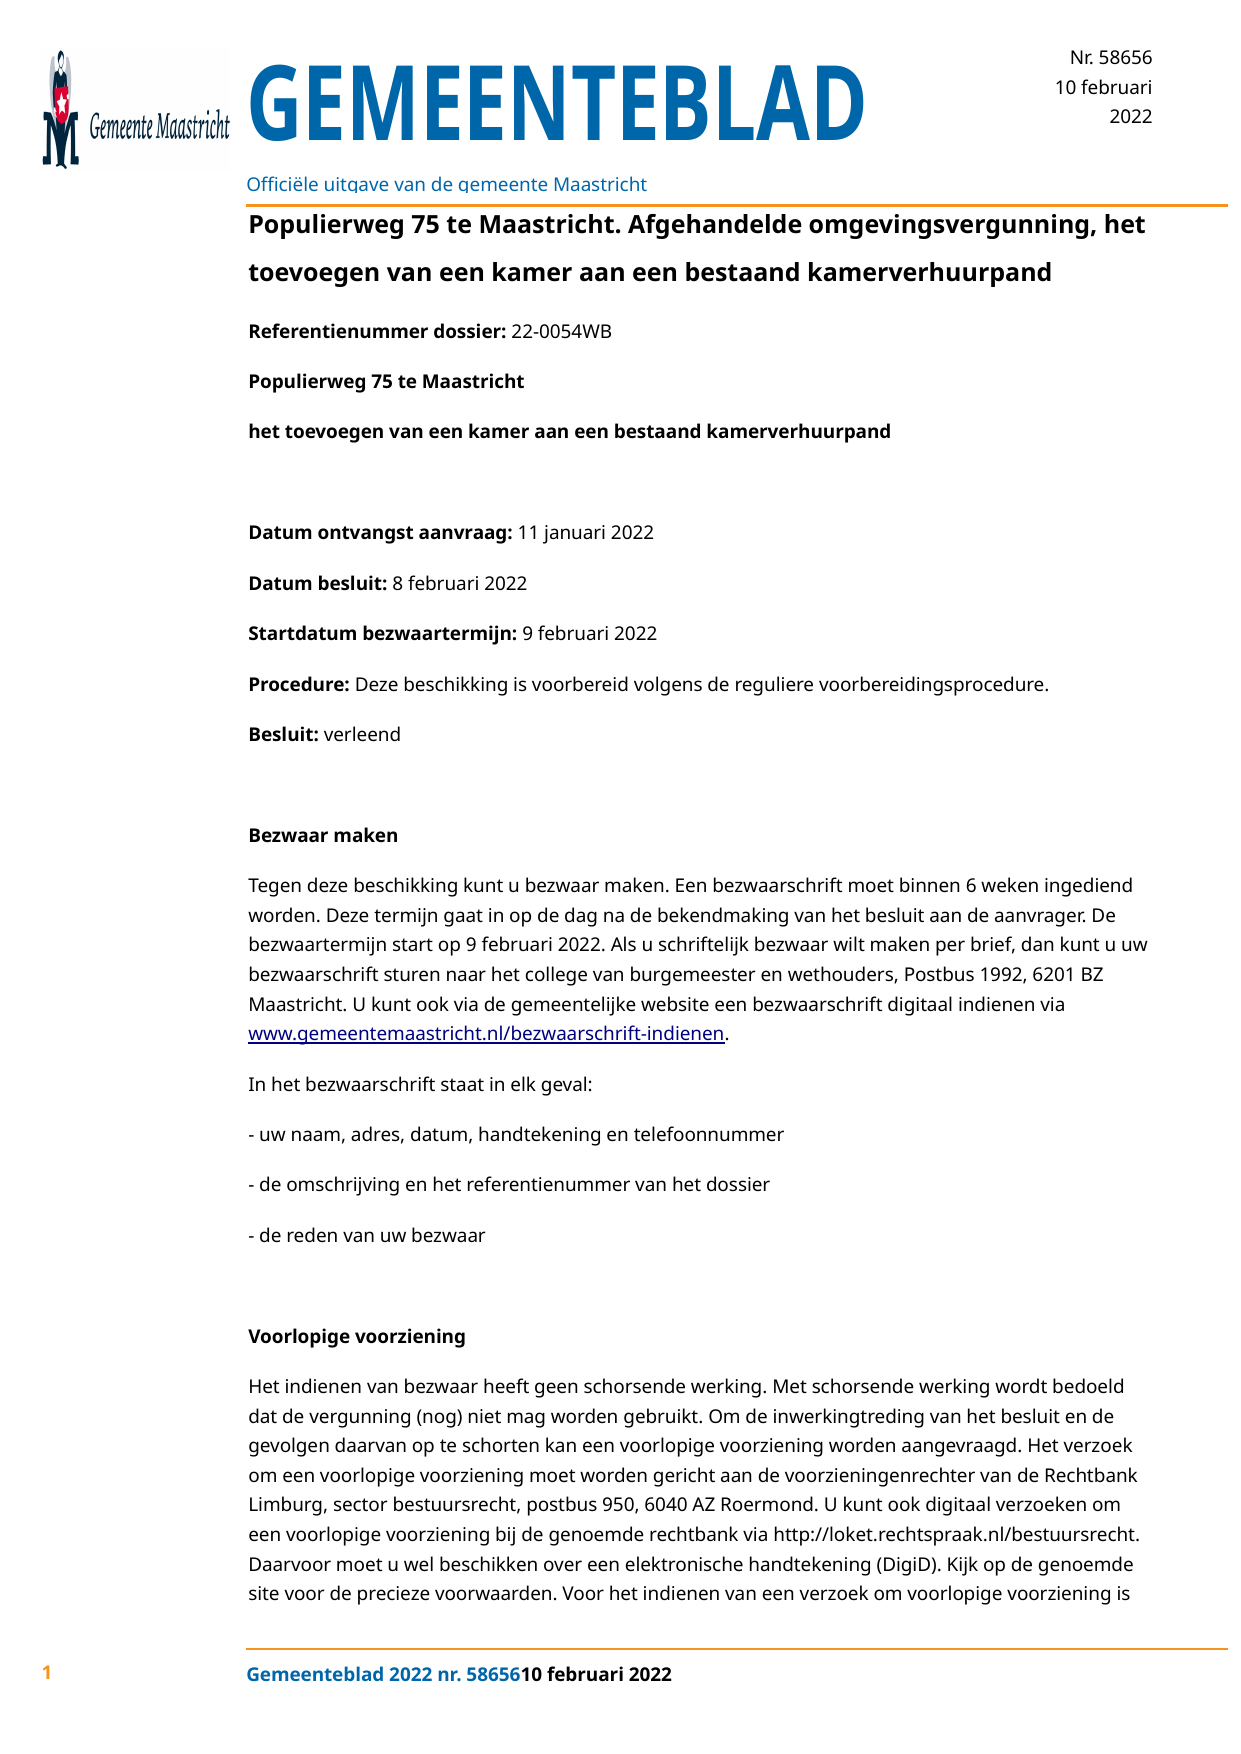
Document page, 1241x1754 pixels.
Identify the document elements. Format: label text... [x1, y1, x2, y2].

text het toevoegen van een kamer aan een bestaand kamerverhuurpand [248, 419, 1152, 444]
text - de reden van uw bezwaar [248, 1222, 1152, 1248]
text Populierweg 75 te Maastricht. Afgehandelde omgevingsvergunning, het toevoegen van een kamer aan een bestaand kamerverhuurpand [248, 207, 1152, 288]
text Tegen deze beschikking kunt u bezwaar maken. Een bezwaarschrift moet binnen 6 weken ingediend worden. Deze termijn gaat in op de dag na de bekendmaking van het besluit aan de aanvrager. De bezwaartermijn start op 9 februari 2022. Als u schriftelijk bezwaar wilt maken per brief, dan kunt u uw bezwaarschrift sturen naar het college van burgemeester en wethouders, Postbus 1992, 6201 BZ Maastricht. U kunt ook via de gemeentelijke website een bezwaarschrift digitaal indienen via www.gemeentemaastricht.nl/bezwaarschrift-indienen. [248, 872, 1152, 1046]
text Datum besluit: 8 februari 2022 [248, 570, 1152, 596]
text Bezwaar maken [248, 822, 1152, 848]
text Referentienummer dossier: 22-0054WB [248, 318, 1152, 344]
text Het indienen van bezwaar heeft geen schorsende werking. Met schorsende werking wordt bedoeld dat de vergunning (nog) niet mag worden gebruikt. Om de inwerkingtreding van het besluit en de gevolgen daarvan op te schorten kan een voorlopige voorziening worden aangevraagd. Het verzoek om een voorlopige voorziening moet worden gericht aan de voorzieningenrechter van de Rechtbank Limburg, sector bestuursrecht, postbus 950, 6040 AZ Roermond. U kunt ook digitaal verzoeken om een voorlopige voorziening bij de genoemde rechtbank via http://loket.rechtspraak.nl/bestuursrecht. Daarvoor moet u wel beschikken over een elektronische handtekening (DigiD). Kijk op de genoemde site voor de precieze voorwaarden. Voor het indienen van een verzoek om voorlopige voorziening is [248, 1373, 1152, 1606]
text Voorlopige voorziening [248, 1323, 1152, 1349]
text Datum ontvangst aanvraag: 11 januari 2022 [248, 519, 1152, 545]
picture [41, 47, 231, 172]
text Procedure: Deze beschikking is voorbereid volgens de reguliere voorbereidingsprocedure. [248, 671, 1152, 697]
text - de omschrijving en het referentienummer van het dossier [248, 1172, 1152, 1197]
text In het bezwaarschrift staat in elk geval: [248, 1071, 1152, 1097]
text - uw naam, adres, datum, handtekening en telefoonnummer [248, 1121, 1152, 1147]
text Startdatum bezwaartermijn: 9 februari 2022 [248, 620, 1152, 646]
text Besluit: verleend [248, 721, 1152, 747]
text Populierweg 75 te Maastricht [248, 368, 1152, 394]
